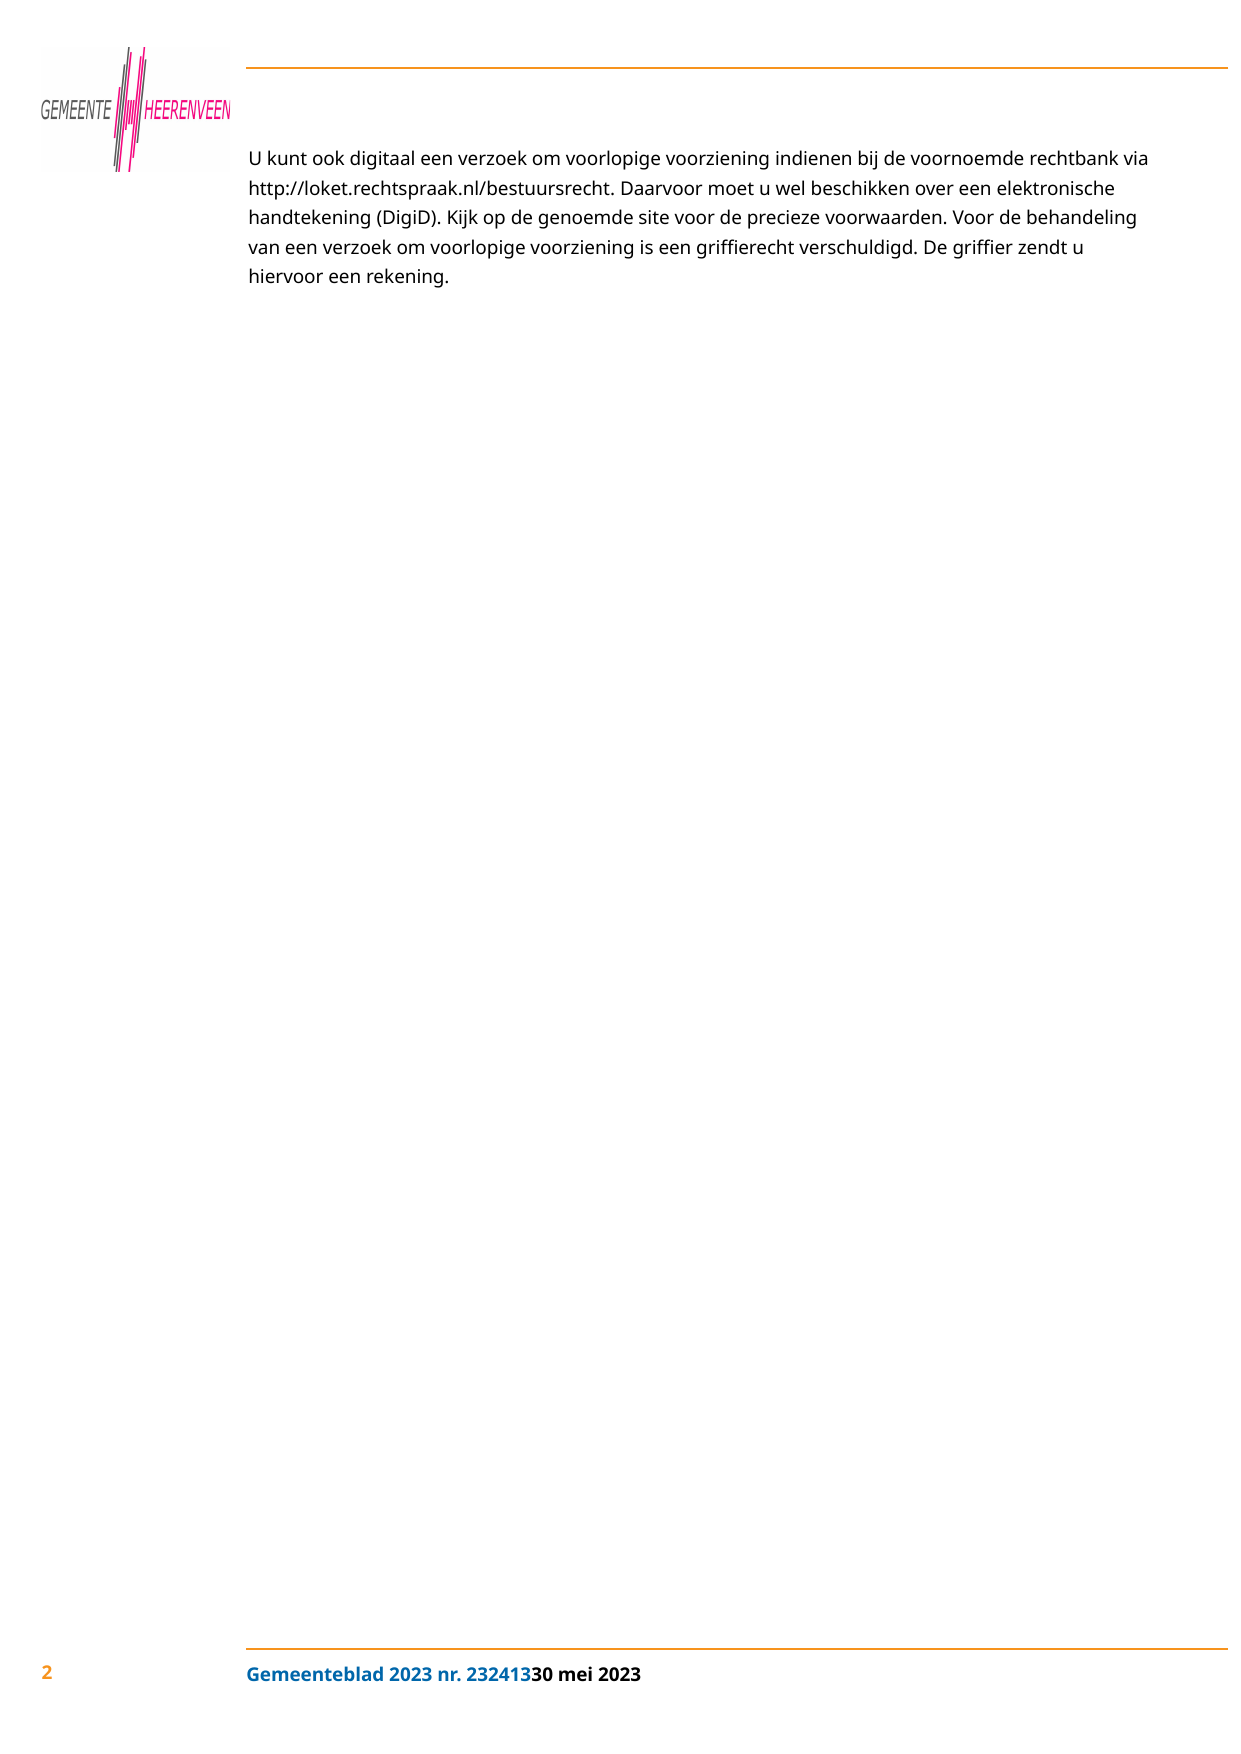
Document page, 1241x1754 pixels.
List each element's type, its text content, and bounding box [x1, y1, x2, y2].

text U kunt ook digitaal een verzoek om voorlopige voorziening indienen bij de voornoemde rechtbank via http://loket.rechtspraak.nl/bestuursrecht. Daarvoor moet u wel beschikken over een elektronische handtekening (DigiD). Kijk op de genoemde site voor de precieze voorwaarden. Voor de behandeling van een verzoek om voorlopige voorziening is een griffierecht verschuldigd. De griffier zendt u hiervoor een rekening. [248, 145, 1152, 289]
picture [41, 47, 231, 172]
